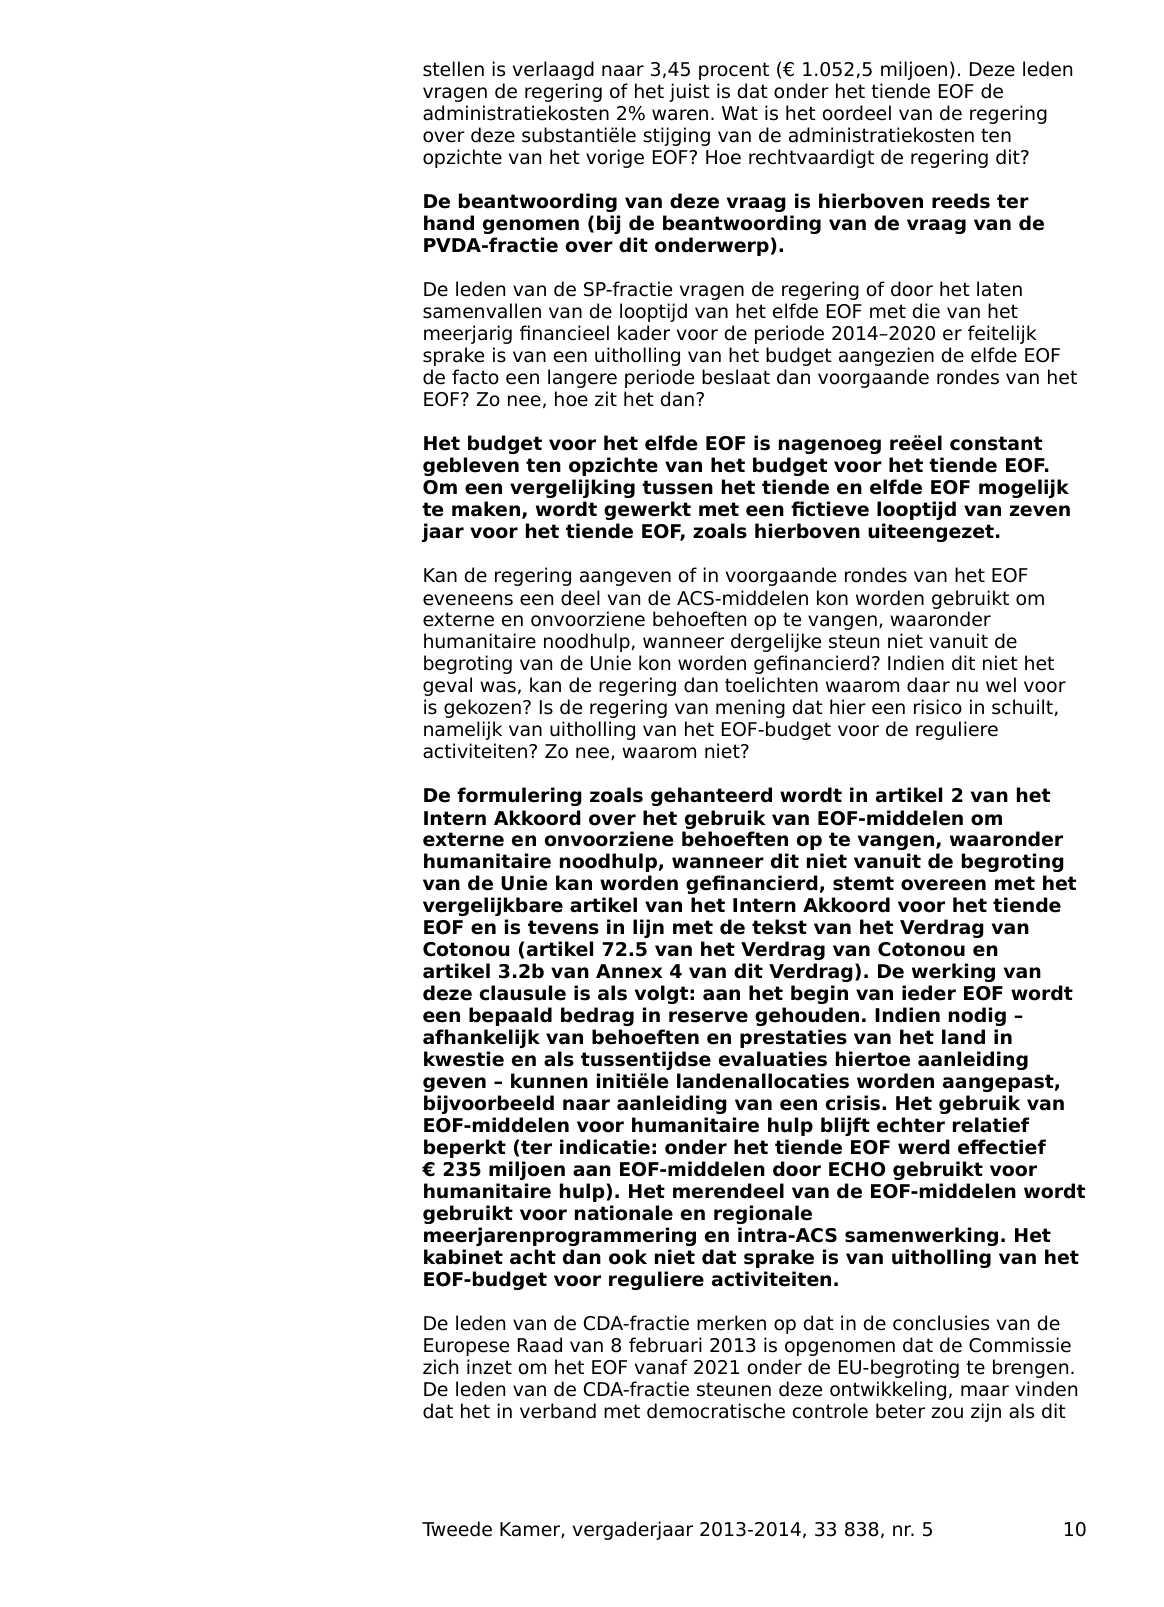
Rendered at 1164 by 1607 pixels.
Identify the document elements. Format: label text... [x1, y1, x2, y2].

text stellen is verlaagd naar 3,45 procent (€ 1.052,5 miljoen). Deze leden vragen de regering of het juist is dat onder het tiende EOF de administratiekosten 2% waren. Wat is het oordeel van de regering over deze substantiële stijging van de administratiekosten ten opzichte van het vorige EOF? Hoe rechtvaardigt de regering dit? [422, 59, 1087, 169]
text Kan de regering aangeven of in voorgaande rondes van het EOF eveneens een deel van de ACS-middelen kon worden gebruikt om externe en onvoorziene behoeften op te vangen, waaronder humanitaire noodhulp, wanneer dergelijke steun niet vanuit de begroting van de Unie kon worden gefinancierd? Indien dit niet het geval was, kan de regering dan toelichten waarom daar nu wel voor is gekozen? Is de regering van mening dat hier een risico in schuilt, namelijk van uitholling van het EOF-budget voor de reguliere activiteiten? Zo nee, waarom niet? [422, 565, 1087, 763]
text De leden van de SP-fractie vragen de regering of door het laten samenvallen van de looptijd van het elfde EOF met die van het meerjarig financieel kader voor de periode 2014–2020 er feitelijk sprake is van een uitholling van het budget aangezien de elfde EOF de facto een langere periode beslaat dan voorgaande rondes van het EOF? Zo nee, hoe zit het dan? [422, 279, 1087, 411]
text De beantwoording van deze vraag is hierboven reeds ter hand genomen (bij de beantwoording van de vraag van de PVDA-fractie over dit onderwerp). [422, 191, 1087, 257]
text De formulering zoals gehanteerd wordt in artikel 2 van het Intern Akkoord over het gebruik van EOF-middelen om externe en onvoorziene behoeften op te vangen, waaronder humanitaire noodhulp, wanneer dit niet vanuit de begroting van de Unie kan worden gefinancierd, stemt overeen met het vergelijkbare artikel van het Intern Akkoord voor het tiende EOF en is tevens in lijn met de tekst van het Verdrag van Cotonou (artikel 72.5 van het Verdrag van Cotonou en artikel 3.2b van Annex 4 van dit Verdrag). De werking van deze clausule is als volgt: aan het begin van ieder EOF wordt een bepaald bedrag in reserve gehouden. Indien nodig – afhankelijk van behoeften en prestaties van het land in kwestie en als tussentijdse evaluaties hiertoe aanleiding geven – kunnen initiële landenallocaties worden aangepast, bijvoorbeeld naar aanleiding van een crisis. Het gebruik van EOF-middelen voor humanitaire hulp blijft echter relatief beperkt (ter indicatie: onder het tiende EOF werd effectief € 235 miljoen aan EOF-middelen door ECHO gebruikt voor humanitaire hulp). Het merendeel van de EOF-middelen wordt gebruikt voor nationale en regionale meerjarenprogrammering en intra-ACS samenwerking. Het kabinet acht dan ook niet dat sprake is van uitholling van het EOF-budget voor reguliere activiteiten. [422, 785, 1087, 1291]
text De leden van de CDA-fractie merken op dat in de conclusies van de Europese Raad van 8 februari 2013 is opgenomen dat de Commissie zich inzet om het EOF vanaf 2021 onder de EU-begroting te brengen. De leden van de CDA-fractie steunen deze ontwikkeling, maar vinden dat het in verband met democratische controle beter zou zijn als dit [422, 1313, 1087, 1423]
text Het budget voor het elfde EOF is nagenoeg reëel constant gebleven ten opzichte van het budget voor het tiende EOF. Om een vergelijking tussen het tiende en elfde EOF mogelijk te maken, wordt gewerkt met een fictieve looptijd van zeven jaar voor het tiende EOF, zoals hierboven uiteengezet. [422, 433, 1087, 543]
